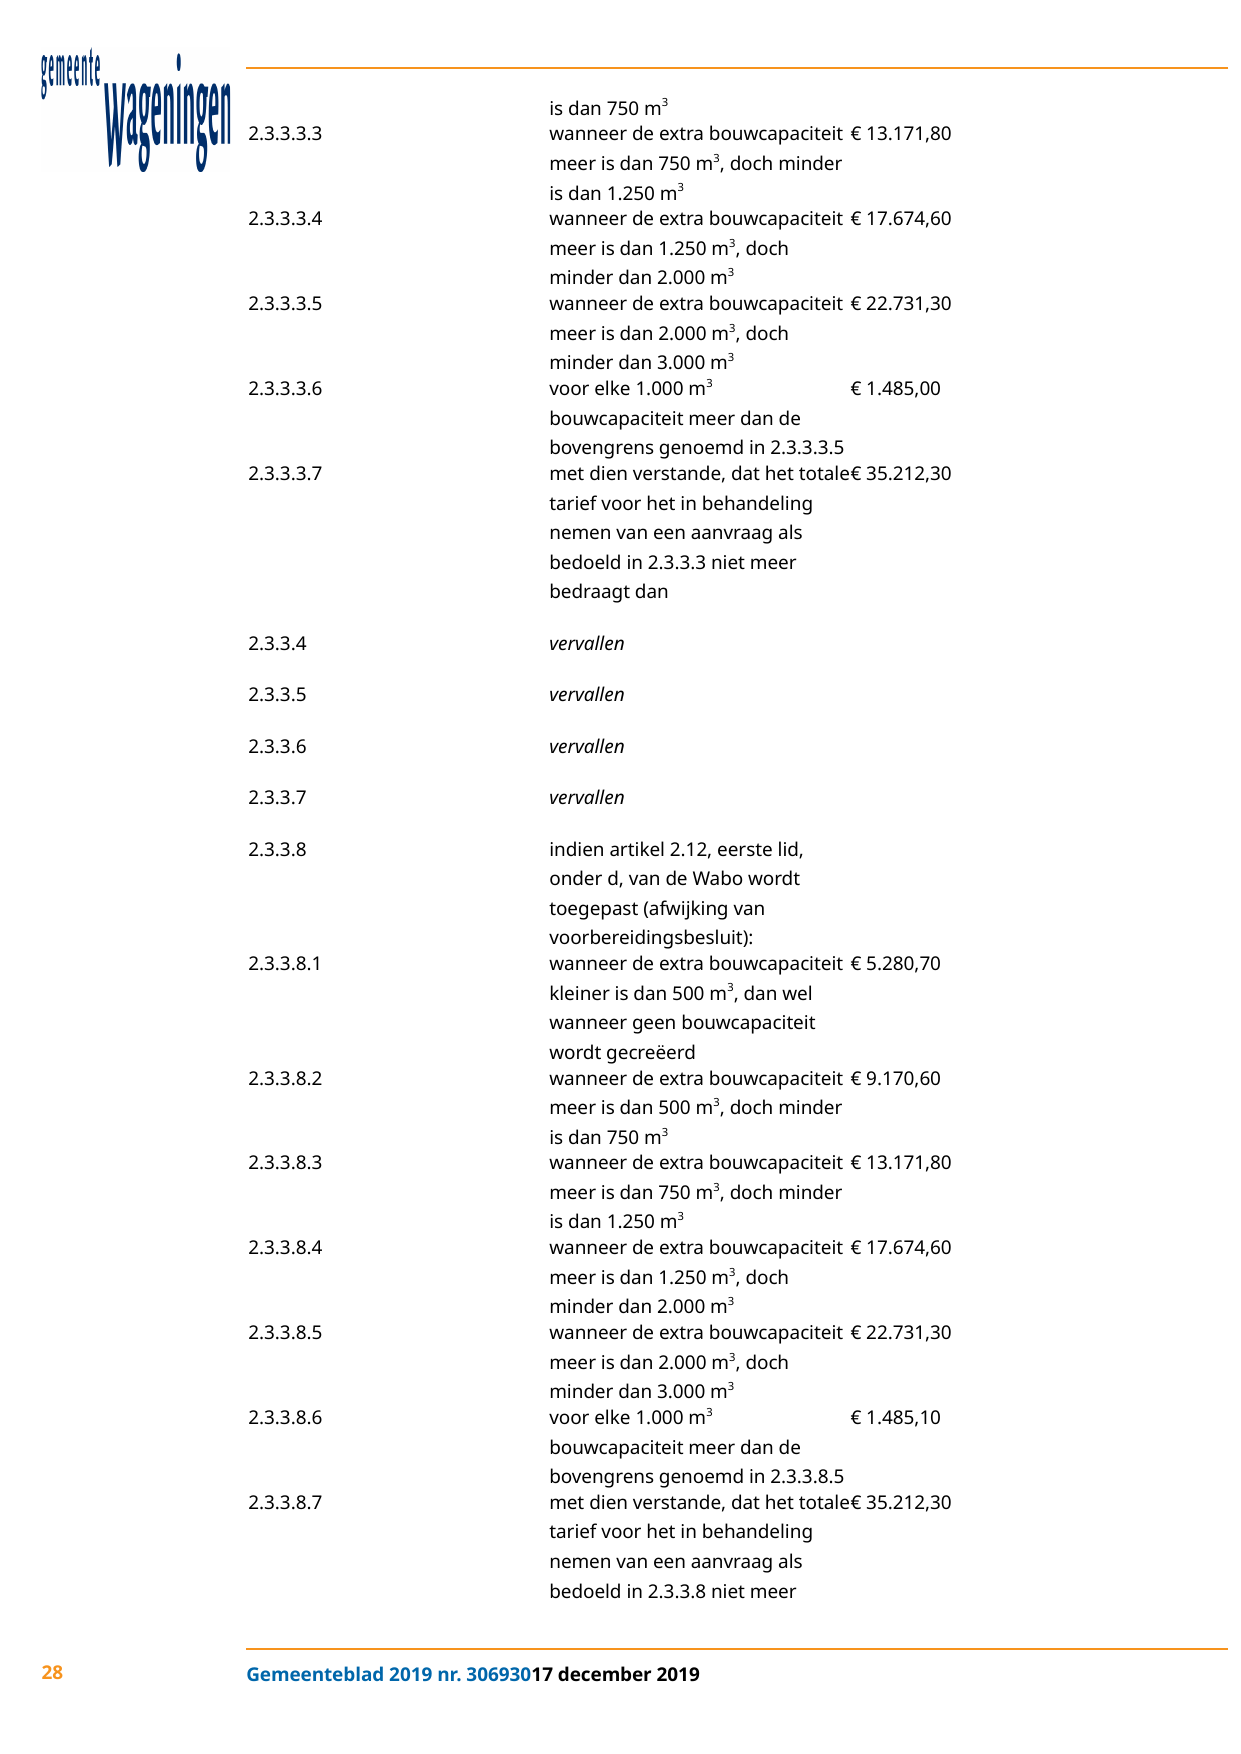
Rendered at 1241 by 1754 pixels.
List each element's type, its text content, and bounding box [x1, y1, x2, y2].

table_cell [248, 759, 549, 784]
table_cell [850, 733, 1152, 758]
table_cell [850, 707, 1152, 733]
table_cell vervallen [549, 681, 850, 707]
table_cell 2.3.3.6 [248, 733, 549, 758]
table_cell [850, 95, 1152, 121]
table_cell wanneer de extra bouwcapaciteit meer is dan 2.000 m3, doch minder dan 3.000 m3 [549, 1319, 850, 1404]
table_cell wanneer de extra bouwcapaciteit meer is dan 750 m3, doch minder is dan 1.250 m3 [549, 121, 850, 205]
table_cell [850, 784, 1152, 810]
table_cell € 17.674,60 [850, 205, 1152, 290]
table_cell [850, 836, 1152, 950]
table_cell [549, 810, 850, 836]
table_cell 2.3.3.3.5 [248, 290, 549, 375]
table_cell [850, 759, 1152, 784]
table_cell met dien verstande, dat het totale tarief voor het in behandeling nemen van een aanvraag als bedoeld in 2.3.3.8 niet meer [549, 1489, 850, 1604]
table_cell € 5.280,70 [850, 950, 1152, 1065]
table_cell wanneer de extra bouwcapaciteit meer is dan 1.250 m3, doch minder dan 2.000 m3 [549, 1235, 850, 1319]
table_cell met dien verstande, dat het totale tarief voor het in behandeling nemen van een aanvraag als bedoeld in 2.3.3.3 niet meer bedraagt dan [549, 460, 850, 604]
table_cell wanneer de extra bouwcapaciteit meer is dan 2.000 m3, doch minder dan 3.000 m3 [549, 290, 850, 375]
picture [41, 47, 231, 172]
table_cell 2.3.3.8.4 [248, 1235, 549, 1319]
table_cell indien artikel 2.12, eerste lid, onder d, van de Wabo wordt toegepast (afwijking van voorbereidingsbesluit): [549, 836, 850, 950]
table_cell 2.3.3.8.7 [248, 1489, 549, 1604]
table_cell € 35.212,30 [850, 460, 1152, 604]
table_cell [549, 604, 850, 630]
table_cell [549, 707, 850, 733]
table_cell € 1.485,00 [850, 375, 1152, 460]
table_cell 2.3.3.8.3 [248, 1150, 549, 1234]
table_cell 2.3.3.3.3 [248, 121, 549, 205]
table_cell 2.3.3.3.4 [248, 205, 549, 290]
table_cell [248, 707, 549, 733]
table_cell 2.3.3.8 [248, 836, 549, 950]
table_cell € 17.674,60 [850, 1235, 1152, 1319]
table_cell 2.3.3.8.1 [248, 950, 549, 1065]
table_cell vervallen [549, 630, 850, 656]
table_cell 2.3.3.8.6 [248, 1404, 549, 1489]
table_cell 2.3.3.3.7 [248, 460, 549, 604]
table_cell 2.3.3.7 [248, 784, 549, 810]
table_cell 2.3.3.5 [248, 681, 549, 707]
table_cell 2.3.3.8.5 [248, 1319, 549, 1404]
table_cell voor elke 1.000 m3 bouwcapaciteit meer dan de bovengrens genoemd in 2.3.3.3.5 [549, 375, 850, 460]
table_cell € 22.731,30 [850, 1319, 1152, 1404]
table_cell is dan 750 m3 [549, 95, 850, 121]
table_cell [850, 681, 1152, 707]
table_cell € 13.171,80 [850, 1150, 1152, 1234]
table_cell 2.3.3.8.2 [248, 1065, 549, 1149]
table_cell € 22.731,30 [850, 290, 1152, 375]
table_cell vervallen [549, 733, 850, 758]
table_cell 2.3.3.3.6 [248, 375, 549, 460]
table_cell wanneer de extra bouwcapaciteit meer is dan 1.250 m3, doch minder dan 2.000 m3 [549, 205, 850, 290]
table_cell [248, 810, 549, 836]
table_cell wanneer de extra bouwcapaciteit meer is dan 750 m3, doch minder is dan 1.250 m3 [549, 1150, 850, 1234]
table_cell wanneer de extra bouwcapaciteit meer is dan 500 m3, doch minder is dan 750 m3 [549, 1065, 850, 1149]
table_cell € 1.485,10 [850, 1404, 1152, 1489]
table_cell [850, 810, 1152, 836]
table_cell [248, 656, 549, 681]
table_cell [248, 95, 549, 121]
table_cell € 13.171,80 [850, 121, 1152, 205]
table_cell € 35.212,30 [850, 1489, 1152, 1604]
table_cell [850, 630, 1152, 656]
table_cell € 9.170,60 [850, 1065, 1152, 1149]
table_cell voor elke 1.000 m3 bouwcapaciteit meer dan de bovengrens genoemd in 2.3.3.8.5 [549, 1404, 850, 1489]
table_cell [850, 604, 1152, 630]
table_cell 2.3.3.4 [248, 630, 549, 656]
table_cell [549, 759, 850, 784]
table_cell vervallen [549, 784, 850, 810]
table_cell [549, 656, 850, 681]
table_cell [850, 656, 1152, 681]
table_cell [248, 604, 549, 630]
table_cell wanneer de extra bouwcapaciteit kleiner is dan 500 m3, dan wel wanneer geen bouwcapaciteit wordt gecreëerd [549, 950, 850, 1065]
